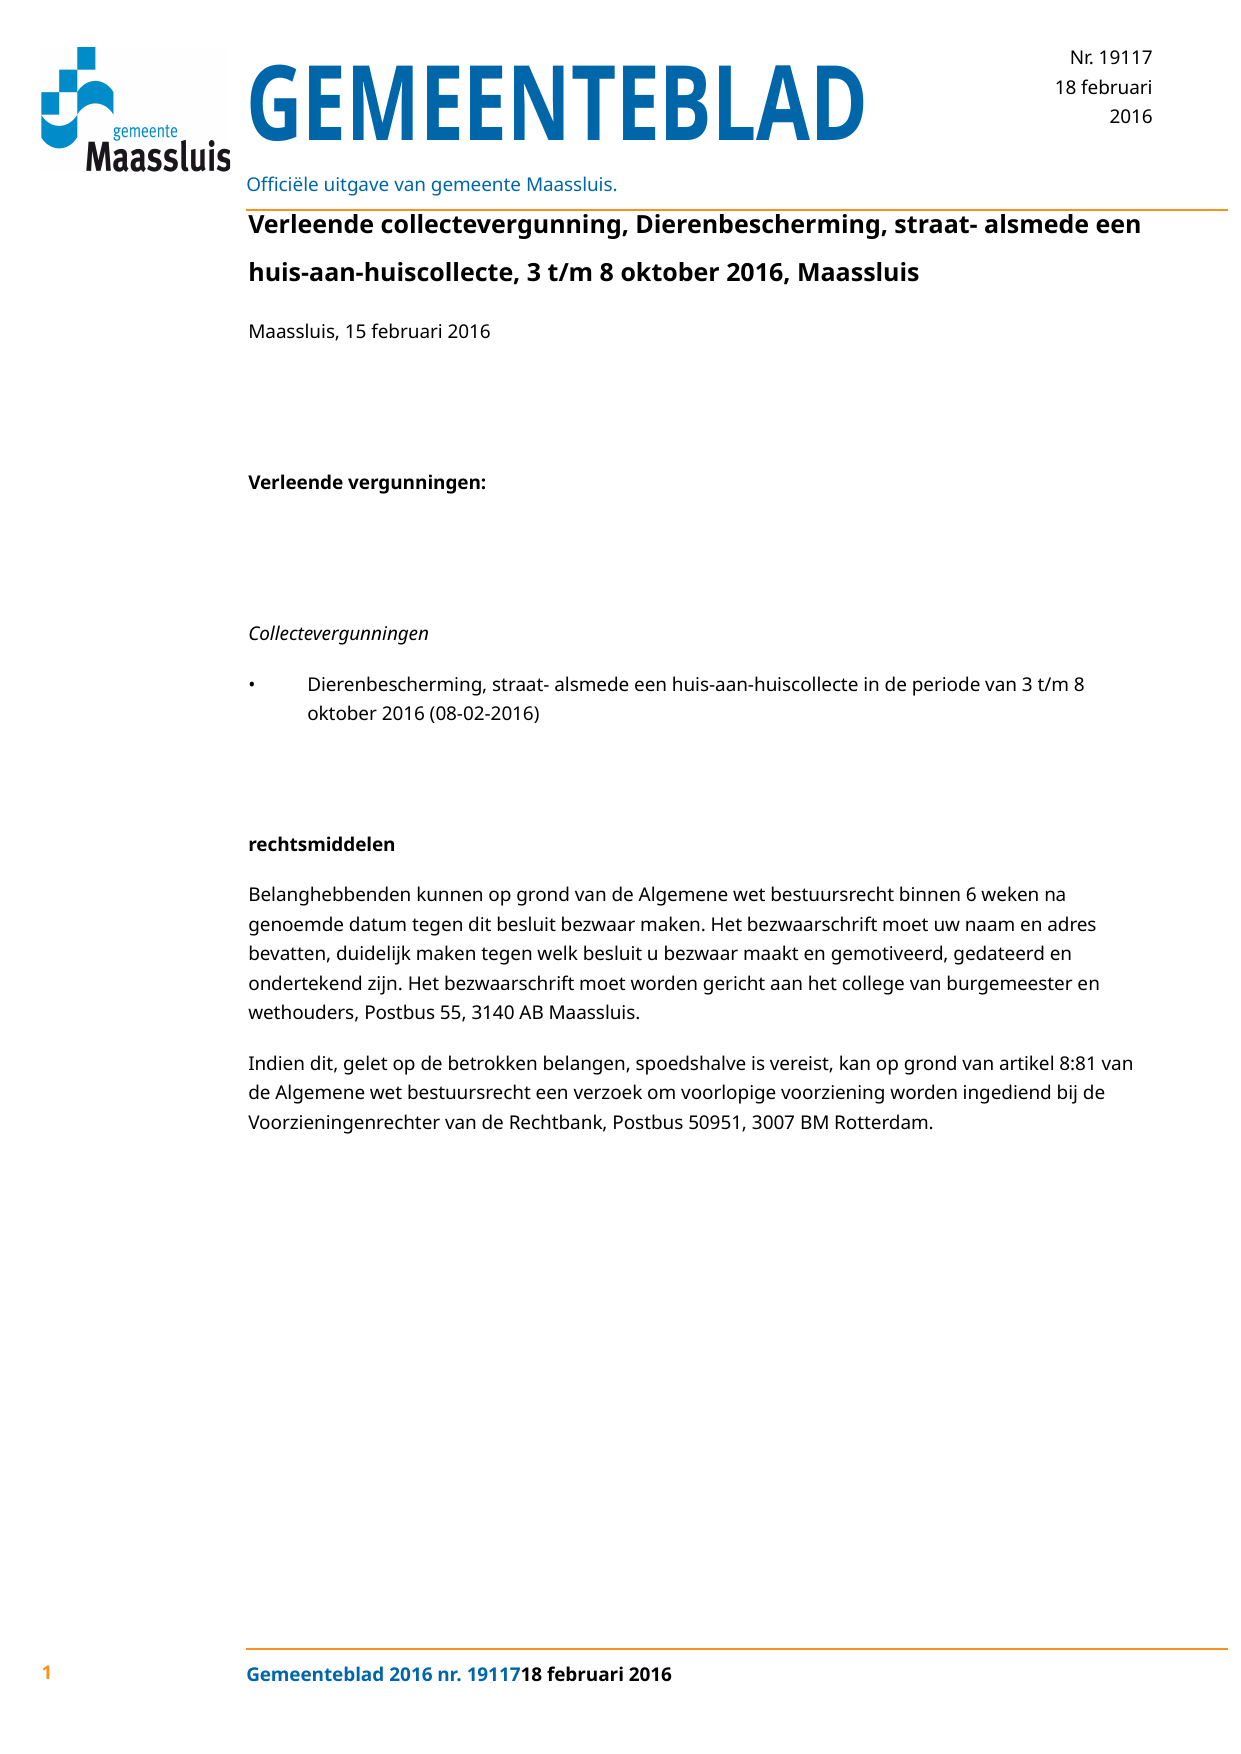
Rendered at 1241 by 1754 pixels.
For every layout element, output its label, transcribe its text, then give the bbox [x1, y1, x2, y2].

text Collectevergunningen [248, 620, 1152, 646]
text Maassluis, 15 februari 2016 [248, 318, 1152, 344]
text Verleende vergunningen: [248, 469, 1152, 495]
text Indien dit, gelet op de betrokken belangen, spoedshalve is vereist, kan op grond van artikel 8:81 van de Algemene wet bestuursrecht een verzoek om voorlopige voorziening worden ingediend bij de Voorzieningenrechter van de Rechtbank, Postbus 50951, 3007 BM Rotterdam. [248, 1050, 1152, 1135]
text Verleende collectevergunning, Dierenbescherming, straat- alsmede een huis-aan-huiscollecte, 3 t/m 8 oktober 2016, Maassluis [248, 211, 1152, 288]
list Dierenbescherming, straat- alsmede een huis-aan-huiscollecte in de periode van 3 t/m 8 oktober 2016 (08-02-2016) [248, 671, 1152, 726]
picture [41, 47, 231, 172]
text Belanghebbenden kunnen op grond van de Algemene wet bestuursrecht binnen 6 weken na genoemde datum tegen dit besluit bezwaar maken. Het bezwaarschrift moet uw naam en adres bevatten, duidelijk maken tegen welk besluit u bezwaar maakt en gemotiveerd, gedateerd en ondertekend zijn. Het bezwaarschrift moet worden gericht aan het college van burgemeester en wethouders, Postbus 55, 3140 AB Maassluis. [248, 881, 1152, 1025]
text rechtsmiddelen [248, 831, 1152, 857]
picture [41, 47, 77, 92]
